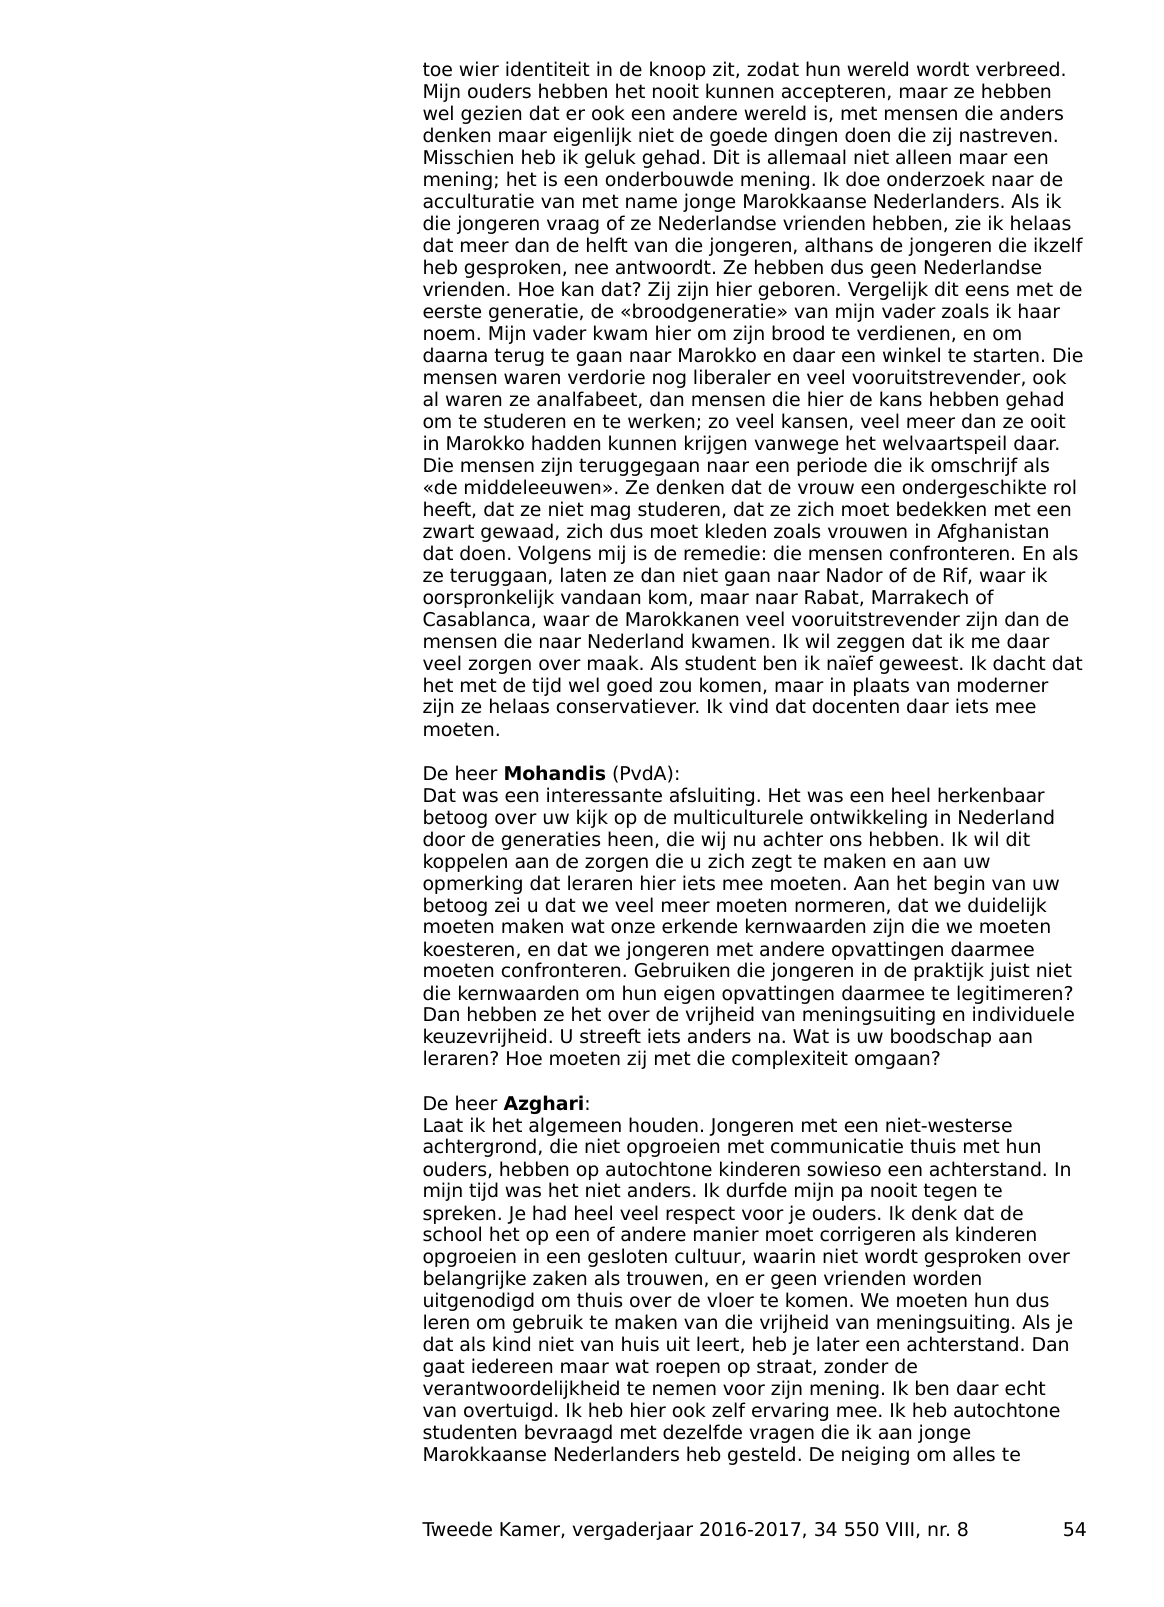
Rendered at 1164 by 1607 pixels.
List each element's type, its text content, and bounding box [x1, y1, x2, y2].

text Laat ik het algemeen houden. Jongeren met een niet-westerse achtergrond, die niet opgroeien met communicatie thuis met hun ouders, hebben op autochtone kinderen sowieso een achterstand. In mijn tijd was het niet anders. Ik durfde mijn pa nooit tegen te spreken. Je had heel veel respect voor je ouders. Ik denk dat de school het op een of andere manier moet corrigeren als kinderen opgroeien in een gesloten cultuur, waarin niet wordt gesproken over belangrijke zaken als trouwen, en er geen vrienden worden uitgenodigd om thuis over de vloer te komen. We moeten hun dus leren om gebruik te maken van die vrijheid van meningsuiting. Als je dat als kind niet van huis uit leert, heb je later een achterstand. Dan gaat iedereen maar wat roepen op straat, zonder de verantwoordelijkheid te nemen voor zijn mening. Ik ben daar echt van overtuigd. Ik heb hier ook zelf ervaring mee. Ik heb autochtone studenten bevraagd met dezelfde vragen die ik aan jonge Marokkaanse Nederlanders heb gesteld. De neiging om alles te [422, 1114, 1087, 1466]
text toe wier identiteit in de knoop zit, zodat hun wereld wordt verbreed. Mijn ouders hebben het nooit kunnen accepteren, maar ze hebben wel gezien dat er ook een andere wereld is, met mensen die anders denken maar eigenlijk niet de goede dingen doen die zij nastreven. Misschien heb ik geluk gehad. Dit is allemaal niet alleen maar een mening; het is een onderbouwde mening. Ik doe onderzoek naar de acculturatie van met name jonge Marokkaanse Nederlanders. Als ik die jongeren vraag of ze Nederlandse vrienden hebben, zie ik helaas dat meer dan de helft van die jongeren, althans de jongeren die ikzelf heb gesproken, nee antwoordt. Ze hebben dus geen Nederlandse vrienden. Hoe kan dat? Zij zijn hier geboren. Vergelijk dit eens met de eerste generatie, de «broodgeneratie» van mijn vader zoals ik haar noem. Mijn vader kwam hier om zijn brood te verdienen, en om daarna terug te gaan naar Marokko en daar een winkel te starten. Die mensen waren verdorie nog liberaler en veel vooruitstrevender, ook al waren ze analfabeet, dan mensen die hier de kans hebben gehad om te studeren en te werken; zo veel kansen, veel meer dan ze ooit in Marokko hadden kunnen krijgen vanwege het welvaartspeil daar. Die mensen zijn teruggegaan naar een periode die ik omschrijf als «de middeleeuwen». Ze denken dat de vrouw een ondergeschikte rol heeft, dat ze niet mag studeren, dat ze zich moet bedekken met een zwart gewaad, zich dus moet kleden zoals vrouwen in Afghanistan dat doen. Volgens mij is de remedie: die mensen confronteren. En als ze teruggaan, laten ze dan niet gaan naar Nador of de Rif, waar ik oorspronkelijk vandaan kom, maar naar Rabat, Marrakech of Casablanca, waar de Marokkanen veel vooruitstrevender zijn dan de mensen die naar Nederland kwamen. Ik wil zeggen dat ik me daar veel zorgen over maak. Als student ben ik naïef geweest. Ik dacht dat het met de tijd wel goed zou komen, maar in plaats van moderner zijn ze helaas conservatiever. Ik vind dat docenten daar iets mee moeten. [422, 59, 1087, 740]
text De heer Azghari: [422, 1092, 1087, 1114]
text Dat was een interessante afsluiting. Het was een heel herkenbaar betoog over uw kijk op de multiculturele ontwikkeling in Nederland door de generaties heen, die wij nu achter ons hebben. Ik wil dit koppelen aan de zorgen die u zich zegt te maken en aan uw opmerking dat leraren hier iets mee moeten. Aan het begin van uw betoog zei u dat we veel meer moeten normeren, dat we duidelijk moeten maken wat onze erkende kernwaarden zijn die we moeten koesteren, en dat we jongeren met andere opvattingen daarmee moeten confronteren. Gebruiken die jongeren in de praktijk juist niet die kernwaarden om hun eigen opvattingen daarmee te legitimeren? Dan hebben ze het over de vrijheid van meningsuiting en individuele keuzevrijheid. U streeft iets anders na. Wat is uw boodschap aan leraren? Hoe moeten zij met die complexiteit omgaan? [422, 784, 1087, 1070]
text De heer Mohandis (PvdA): [422, 763, 1087, 784]
